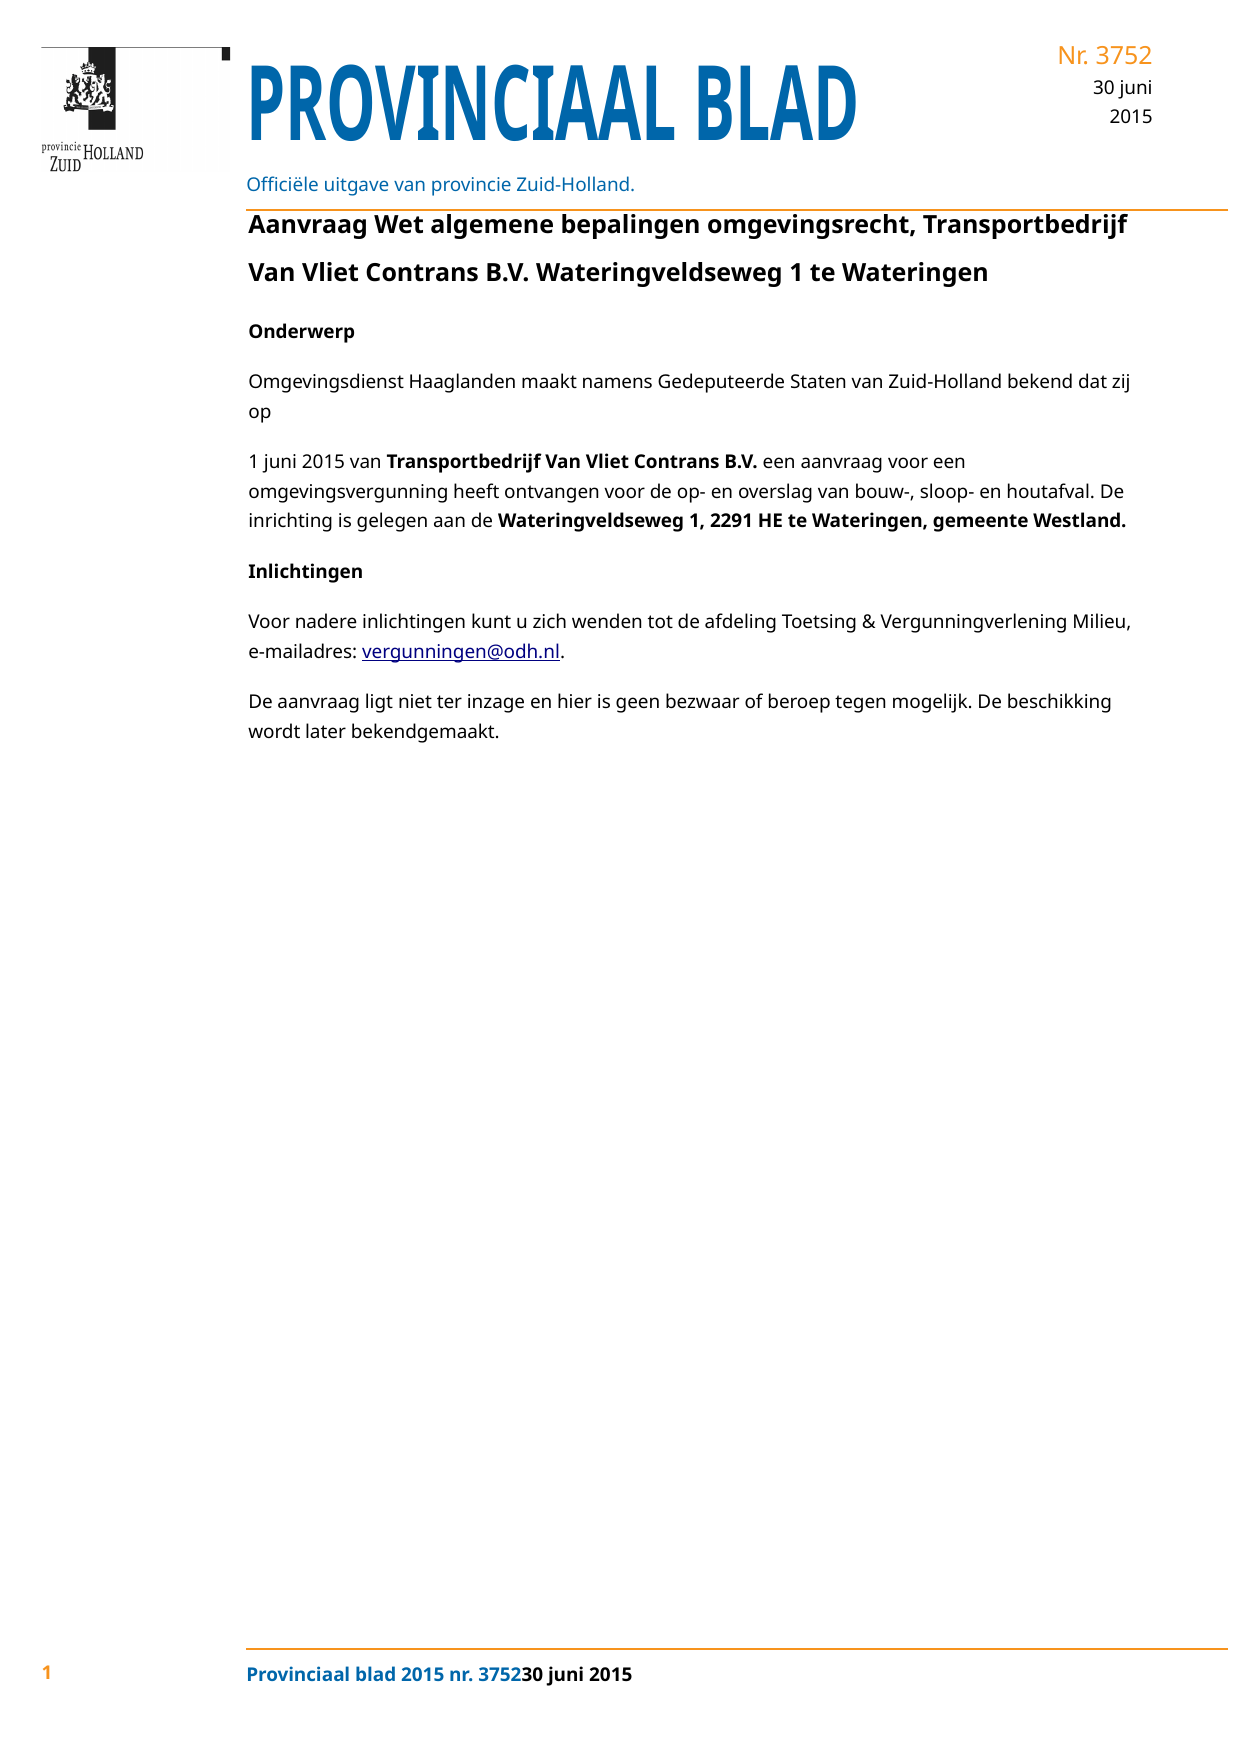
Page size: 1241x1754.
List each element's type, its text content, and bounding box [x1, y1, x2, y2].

text Voor nadere inlichtingen kunt u zich wenden tot de afdeling Toetsing & Vergunningverlening Milieu, e-mailadres: vergunningen@odh.nl. [248, 608, 1152, 664]
text 1 juni 2015 van Transportbedrijf Van Vliet Contrans B.V. een aanvraag voor een omgevingsvergunning heeft ontvangen voor de op- en overslag van bouw-, sloop- en houtafval. De inrichting is gelegen aan de Wateringveldseweg 1, 2291 HE te Wateringen, gemeente Westland. [248, 448, 1152, 533]
text Onderwerp [248, 318, 1152, 344]
picture [41, 47, 231, 172]
text Aanvraag Wet algemene bepalingen omgevingsrecht, Transportbedrijf Van Vliet Contrans B.V. Wateringveldseweg 1 te Wateringen [248, 211, 1152, 288]
text De aanvraag ligt niet ter inzage en hier is geen bezwaar of beroep tegen mogelijk. De beschikking wordt later bekendgemaakt. [248, 688, 1152, 744]
text Inlichtingen [248, 558, 1152, 584]
text Omgevingsdienst Haaglanden maakt namens Gedeputeerde Staten van Zuid-Holland bekend dat zij op [248, 368, 1152, 424]
